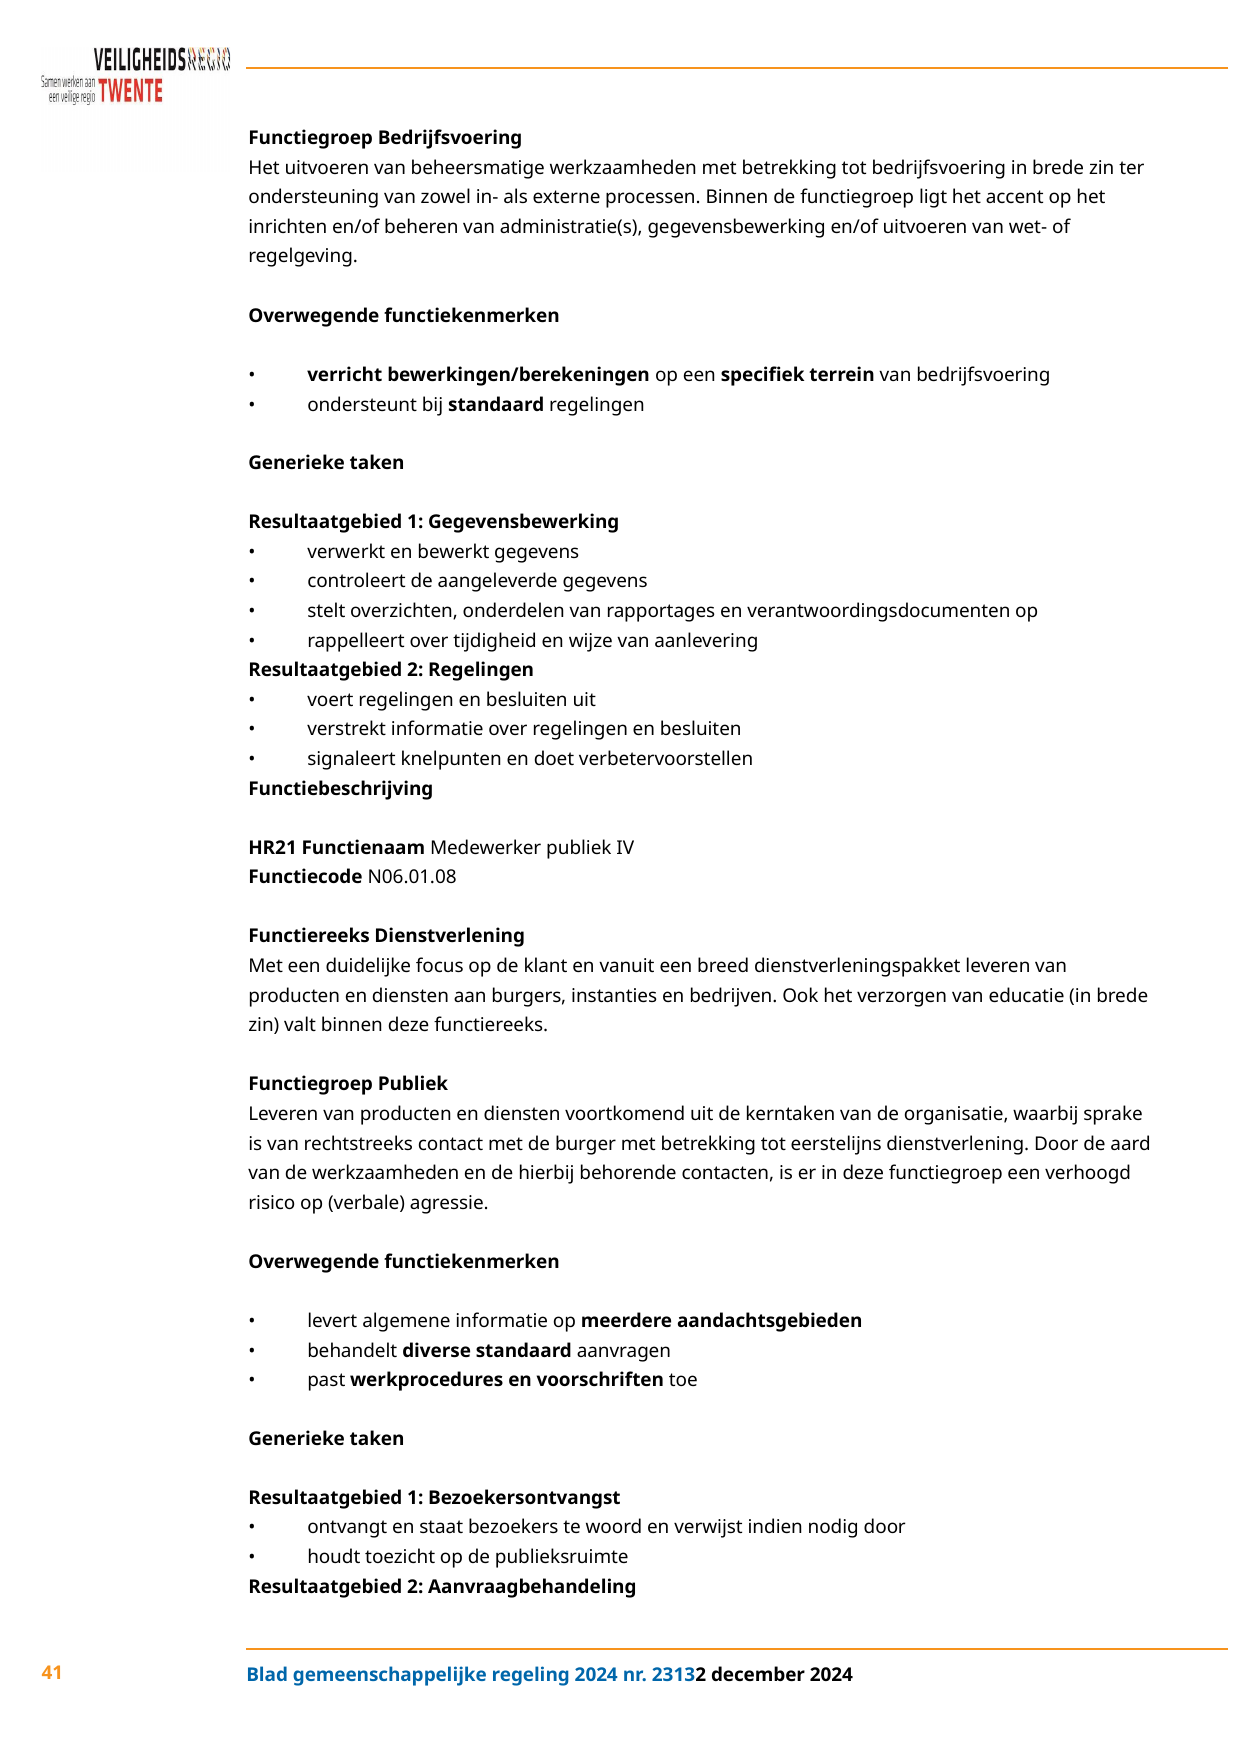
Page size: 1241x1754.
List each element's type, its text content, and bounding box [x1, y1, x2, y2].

list rappelleert over tijdigheid en wijze van aanlevering [248, 627, 1152, 652]
list controleert de aangeleverde gegevens [248, 568, 1152, 593]
list stelt overzichten, onderdelen van rapportages en verantwoordingsdocumenten op [248, 597, 1152, 623]
text Functiereeks Dienstverlening [248, 923, 1152, 948]
text Resultaatgebied 1: Bezoekersontvangst [248, 1484, 1152, 1510]
list verwerkt en bewerkt gegevens [248, 538, 1152, 564]
text Functiegroep Publiek [248, 1071, 1152, 1096]
text Resultaatgebied 2: Regelingen [248, 656, 1152, 682]
text Resultaatgebied 1: Gegevensbewerking [248, 508, 1152, 534]
text Resultaatgebied 2: Aanvraagbehandeling [248, 1573, 1152, 1599]
text Met een duidelijke focus op de klant en vanuit een breed dienstverleningspakket leveren van producten en diensten aan burgers, instanties en bedrijven. Ook het verzorgen van educatie (in brede zin) valt binnen deze functiereeks. [248, 952, 1152, 1037]
text Leveren van producten en diensten voortkomend uit de kerntaken van de organisatie, waarbij sprake is van rechtstreeks contact met de burger met betrekking tot eerstelijns dienstverlening. Door de aard van de werkzaamheden en de hierbij behorende contacten, is er in deze functiegroep een verhoogd risico op (verbale) agressie. [248, 1100, 1152, 1214]
list verstrekt informatie over regelingen en besluiten [248, 716, 1152, 741]
text Functiecode N06.01.08 [248, 863, 1152, 889]
table_header Overwegende functiekenmerken verricht bewerkingen/berekeningen op een specifiek terrein van bedrijfsvoering ondersteunt bij standaard regelingen [248, 302, 1152, 416]
list signaleert knelpunten en doet verbetervoorstellen [248, 745, 1152, 771]
text Functiebeschrijving [248, 775, 1152, 800]
text Generieke taken [248, 1425, 1152, 1451]
list voert regelingen en besluiten uit [248, 686, 1152, 712]
list houdt toezicht op de publieksruimte [248, 1543, 1152, 1569]
text HR21 Functienaam Medewerker publiek IV [248, 834, 1152, 859]
list ontvangt en staat bezoekers te woord en verwijst indien nodig door [248, 1514, 1152, 1539]
text Het uitvoeren van beheersmatige werkzaamheden met betrekking tot bedrijfsvoering in brede zin ter ondersteuning van zowel in- als externe processen. Binnen de functiegroep ligt het accent op het inrichten en/of beheren van administratie(s), gegevensbewerking en/of uitvoeren van wet- of regelgeving. [248, 154, 1152, 268]
text Generieke taken [248, 449, 1152, 475]
table_header Overwegende functiekenmerken levert algemene informatie op meerdere aandachtsgebieden behandelt diverse standaard aanvragen past werkprocedures en voorschriften toe [248, 1248, 1152, 1392]
text Functiegroep Bedrijfsvoering [248, 124, 1152, 150]
picture [41, 47, 231, 172]
